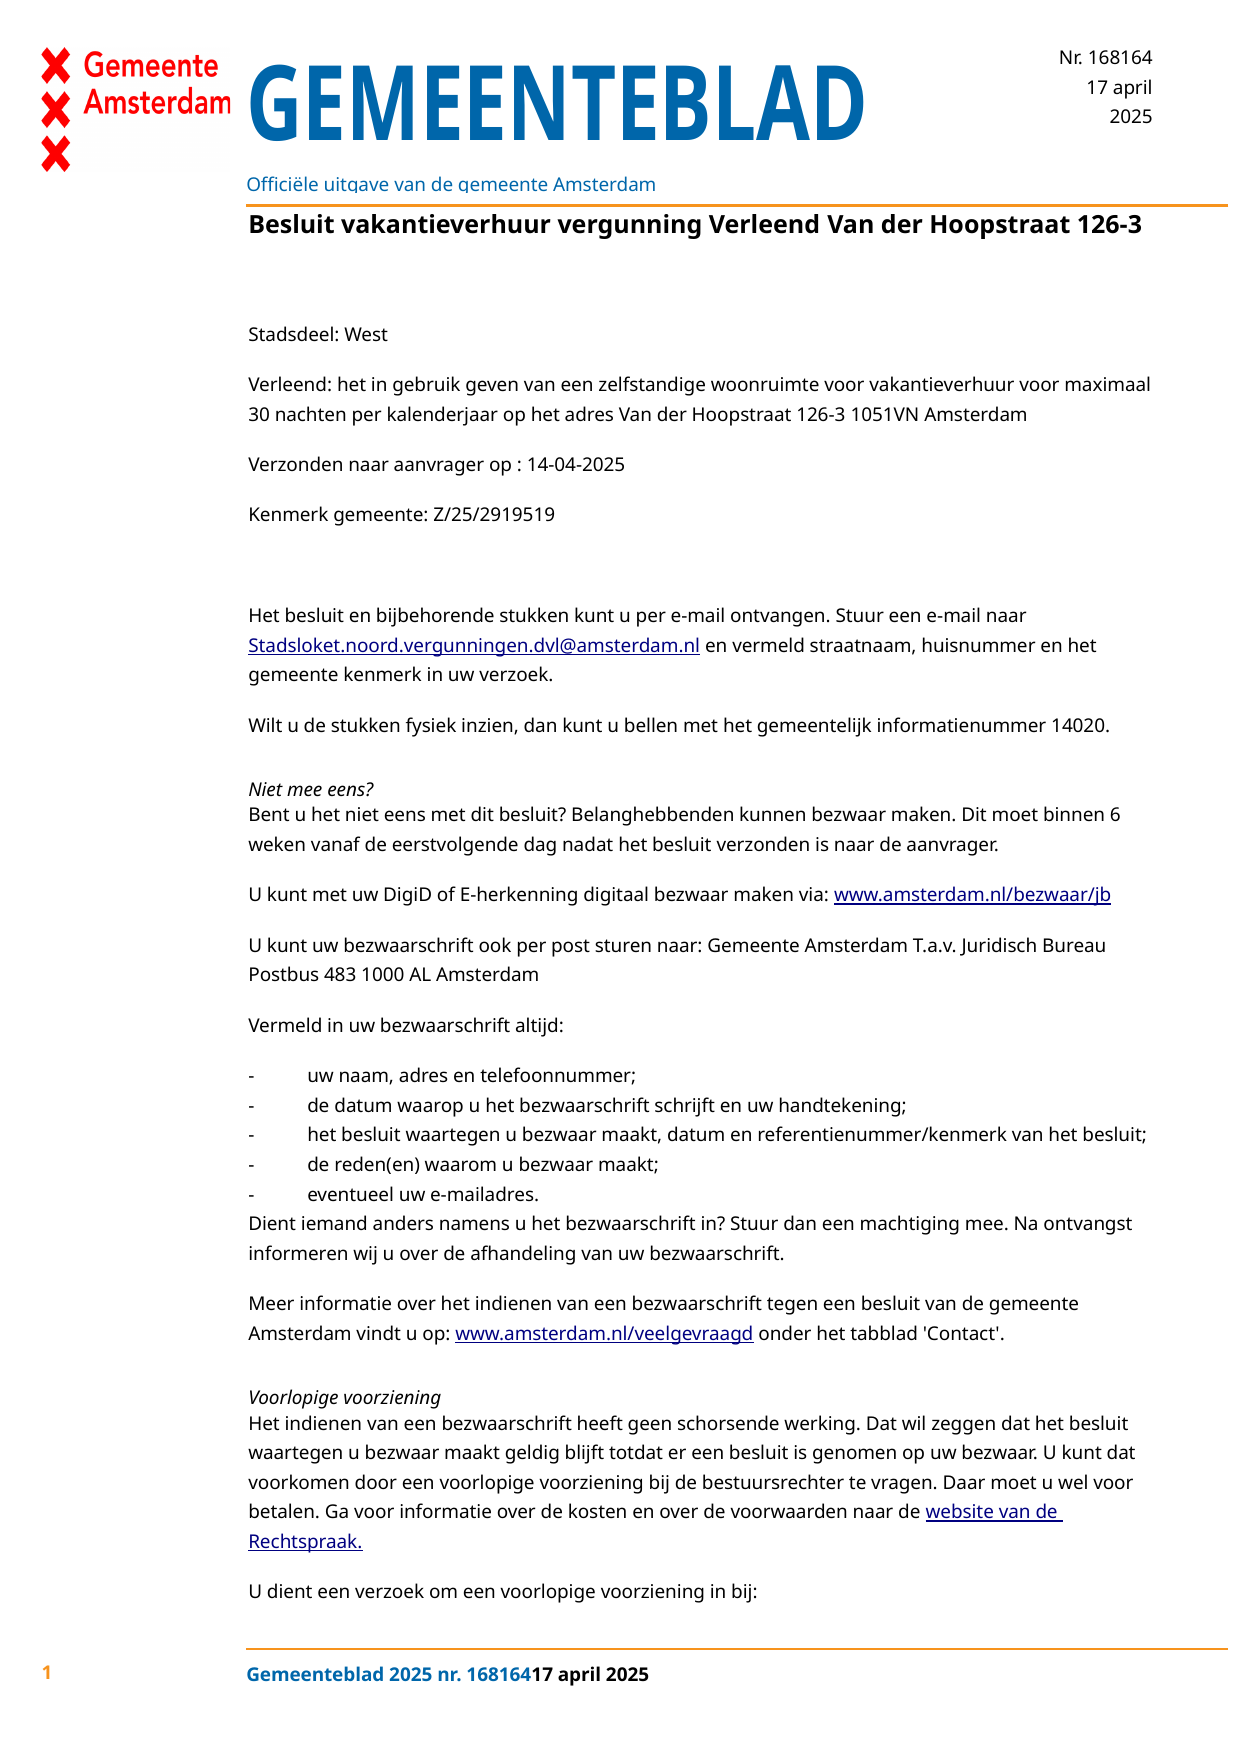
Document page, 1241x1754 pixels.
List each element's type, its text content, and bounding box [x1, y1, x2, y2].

text U dient een verzoek om een voorlopige voorziening in bij: [248, 1578, 1152, 1604]
text Wilt u de stukken fysiek inzien, dan kunt u bellen met het gemeentelijk informatienummer 14020. [248, 712, 1152, 738]
text Vermeld in uw bezwaarschrift altijd: [248, 1012, 1152, 1038]
text U kunt met uw DigiD of E-herkenning digitaal bezwaar maken via: www.amsterdam.nl/bezwaar/jb [248, 882, 1152, 907]
text Niet mee eens? [248, 776, 1152, 802]
text Stadsdeel: West [248, 321, 1152, 346]
list eventueel uw e-mailadres. [248, 1181, 1152, 1207]
text Verleend: het in gebruik geven van een zelfstandige woonruimte voor vakantieverhuur voor maximaal 30 nachten per kalenderjaar op het adres Van der Hoopstraat 126-3 1051VN Amsterdam [248, 371, 1152, 426]
text Verzonden naar aanvrager op : 14-04-2025 [248, 451, 1152, 477]
text Besluit vakantieverhuur vergunning Verleend Van der Hoopstraat 126-3 [248, 207, 1152, 241]
text Het besluit en bijbehorende stukken kunt u per e-mail ontvangen. Stuur een e-mail naar Stadsloket.noord.vergunningen.dvl@amsterdam.nl en vermeld straatnaam, huisnummer en het gemeente kenmerk in uw verzoek. [248, 602, 1152, 687]
text Kenmerk gemeente: Z/25/2919519 [248, 502, 1152, 527]
text Voorlopige voorziening [248, 1384, 1152, 1410]
text Bent u het niet eens met dit besluit? Belanghebbenden kunnen bezwaar maken. Dit moet binnen 6 weken vanaf de eerstvolgende dag nadat het besluit verzonden is naar de aanvrager. [248, 802, 1152, 857]
picture [41, 47, 231, 172]
text Meer informatie over het indienen van een bezwaarschrift tegen een besluit van de gemeente Amsterdam vindt u op: www.amsterdam.nl/veelgevraagd onder het tabblad 'Contact'. [248, 1290, 1152, 1346]
text U kunt uw bezwaarschrift ook per post sturen naar: Gemeente Amsterdam T.a.v. Juridisch Bureau Postbus 483 1000 AL Amsterdam [248, 932, 1152, 987]
list het besluit waartegen u bezwaar maakt, datum en referentienummer/kenmerk van het besluit; [248, 1122, 1152, 1147]
list uw naam, adres en telefoonnummer; [248, 1062, 1152, 1088]
list de datum waarop u het bezwaarschrift schrijft en uw handtekening; [248, 1092, 1152, 1118]
list de reden(en) waarom u bezwaar maakt; [248, 1151, 1152, 1177]
text Het indienen van een bezwaarschrift heeft geen schorsende werking. Dat wil zeggen dat het besluit waartegen u bezwaar maakt geldig blijft totdat er een besluit is genomen op uw bezwaar. U kunt dat voorkomen door een voorlopige voorziening bij de bestuursrechter te vragen. Daar moet u wel voor betalen. Ga voor informatie over de kosten en over de voorwaarden naar de website van de Rechtspraak. [248, 1410, 1152, 1554]
text Dient iemand anders namens u het bezwaarschrift in? Stuur dan een machtiging mee. Na ontvangst informeren wij u over de afhandeling van uw bezwaarschrift. [248, 1210, 1152, 1266]
